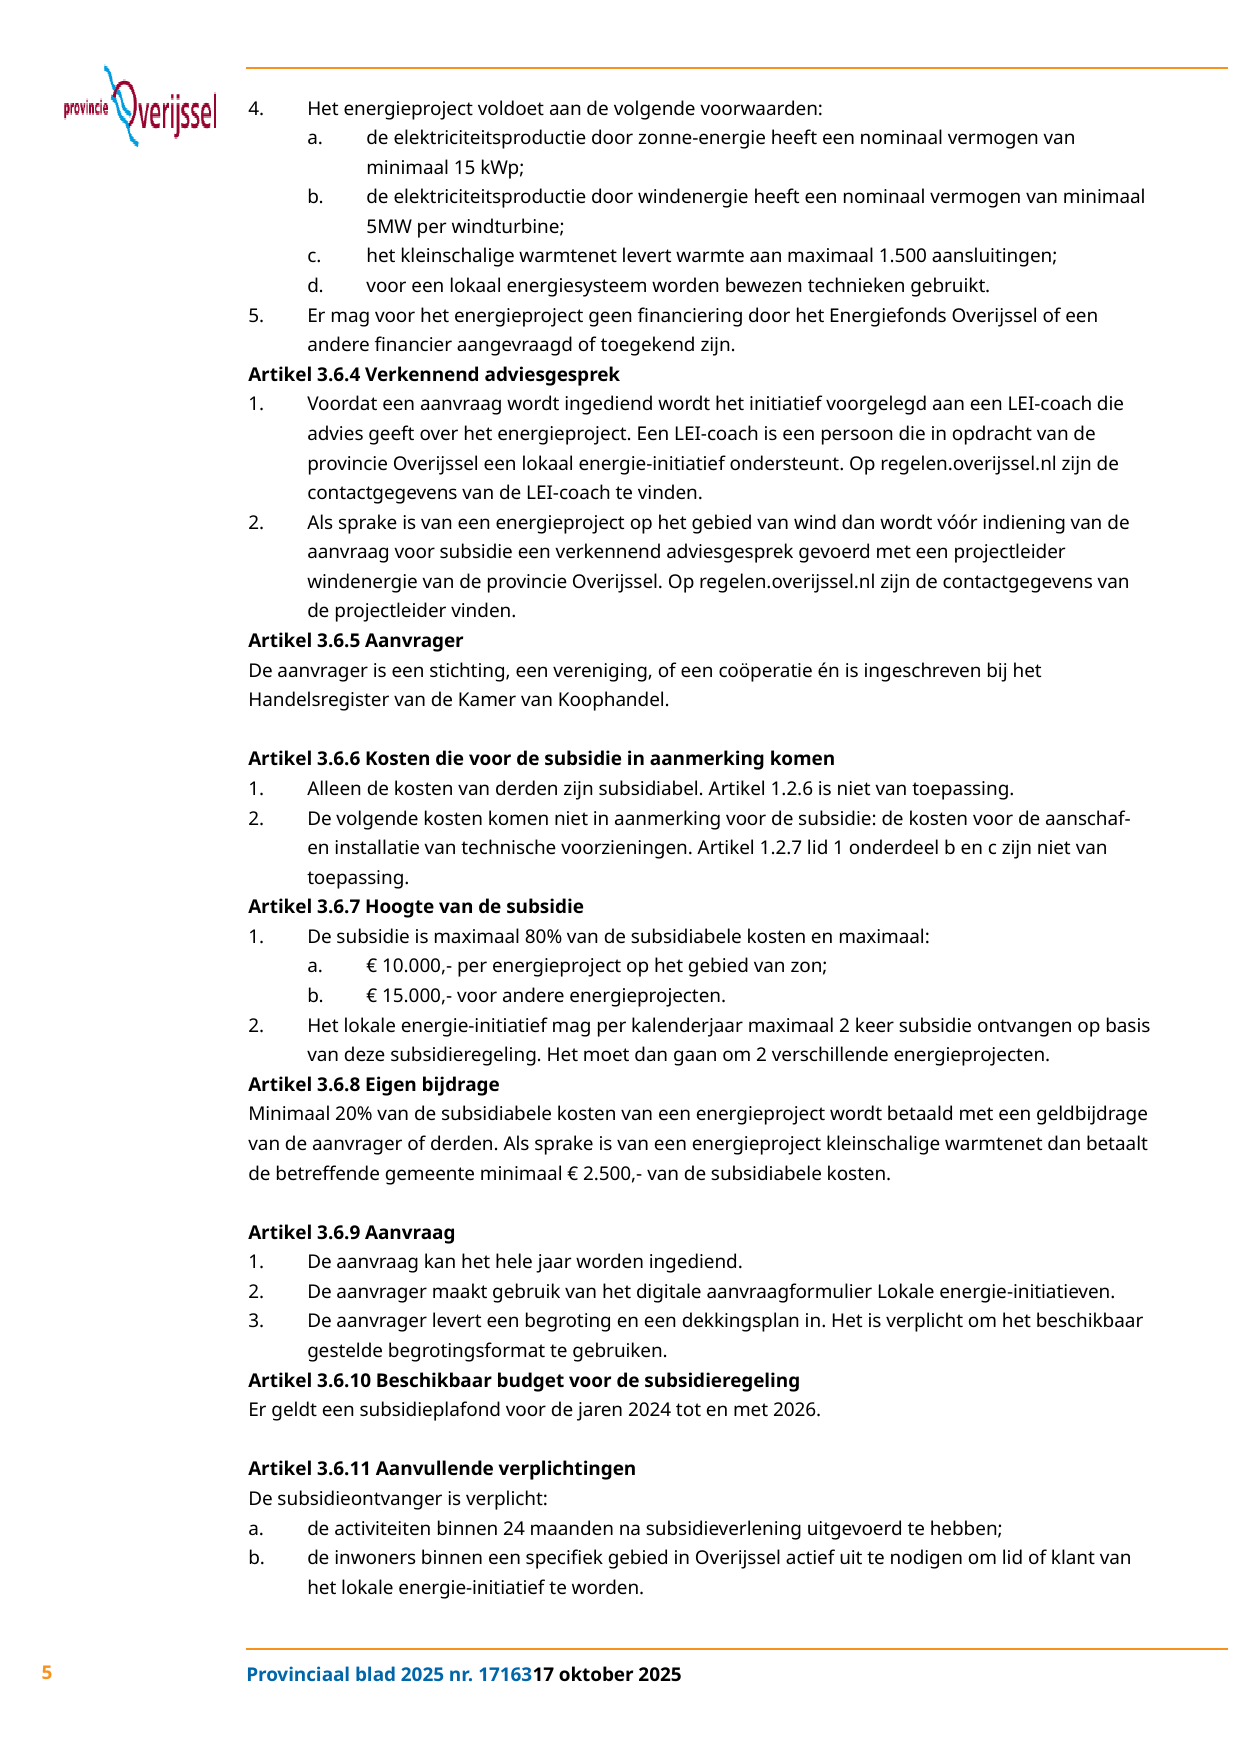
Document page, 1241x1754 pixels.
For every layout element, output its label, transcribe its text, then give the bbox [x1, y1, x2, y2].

list Het lokale energie-initiatief mag per kalenderjaar maximaal 2 keer subsidie ontvangen op basis van deze subsidieregeling. Het moet dan gaan om 2 verschillende energieprojecten. [248, 1012, 1152, 1067]
text De subsidieontvanger is verplicht: [248, 1485, 1152, 1511]
list € 15.000,- voor andere energieprojecten. [307, 982, 1152, 1008]
list € 10.000,- per energieproject op het gebied van zon; [307, 953, 1152, 978]
list Er mag voor het energieproject geen financiering door het Energiefonds Overijssel of een andere financier aangevraagd of toegekend zijn. [248, 302, 1152, 357]
list het kleinschalige warmtenet levert warmte aan maximaal 1.500 aansluitingen; [307, 243, 1152, 268]
text Artikel 3.6.11 Aanvullende verplichtingen [248, 1456, 1152, 1481]
list de activiteiten binnen 24 maanden na subsidieverlening uitgevoerd te hebben; [248, 1515, 1152, 1541]
text Artikel 3.6.10 Beschikbaar budget voor de subsidieregeling [248, 1367, 1152, 1393]
text Minimaal 20% van de subsidiabele kosten van een energieproject wordt betaald met een geldbijdrage van de aanvrager of derden. Als sprake is van een energieproject kleinschalige warmtenet dan betaalt de betreffende gemeente minimaal € 2.500,- van de subsidiabele kosten. [248, 1101, 1152, 1186]
list Voordat een aanvraag wordt ingediend wordt het initiatief voorgelegd aan een LEI-coach die advies geeft over het energieproject. Een LEI-coach is een persoon die in opdracht van de provincie Overijssel een lokaal energie-initiatief ondersteunt. Op regelen.overijssel.nl zijn de contactgegevens van de LEI-coach te vinden. [248, 391, 1152, 505]
list De aanvrager maakt gebruik van het digitale aanvraagformulier Lokale energie-initiatieven. [248, 1278, 1152, 1304]
list de inwoners binnen een specifiek gebied in Overijssel actief uit te nodigen om lid of klant van het lokale energie-initiatief te worden. [248, 1544, 1152, 1600]
list De aanvraag kan het hele jaar worden ingediend. [248, 1248, 1152, 1274]
list De volgende kosten komen niet in aanmerking voor de subsidie: de kosten voor de aanschaf- en installatie van technische voorzieningen. Artikel 1.2.7 lid 1 onderdeel b en c zijn niet van toepassing. [248, 805, 1152, 890]
text Artikel 3.6.5 Aanvrager [248, 627, 1152, 653]
text De aanvrager is een stichting, een vereniging, of een coöperatie én is ingeschreven bij het Handelsregister van de Kamer van Koophandel. [248, 657, 1152, 712]
text Artikel 3.6.9 Aanvraag [248, 1219, 1152, 1245]
list Als sprake is van een energieproject op het gebied van wind dan wordt vóór indiening van de aanvraag voor subsidie een verkennend adviesgesprek gevoerd met een projectleider windenergie van de provincie Overijssel. Op regelen.overijssel.nl zijn de contactgegevens van de projectleider vinden. [248, 509, 1152, 623]
list voor een lokaal energiesysteem worden bewezen technieken gebruikt. [307, 272, 1152, 298]
list De aanvrager levert een begroting en een dekkingsplan in. Het is verplicht om het beschikbaar gestelde begrotingsformat te gebruiken. [248, 1308, 1152, 1363]
list de elektriciteitsproductie door zonne-energie heeft een nominaal vermogen van minimaal 15 kWp; [307, 124, 1152, 180]
text Artikel 3.6.8 Eigen bijdrage [248, 1071, 1152, 1097]
text Artikel 3.6.4 Verkennend adviesgesprek [248, 361, 1152, 387]
list Alleen de kosten van derden zijn subsidiabel. Artikel 1.2.6 is niet van toepassing. [248, 775, 1152, 801]
text Artikel 3.6.6 Kosten die voor de subsidie in aanmerking komen [248, 746, 1152, 771]
text Er geldt een subsidieplafond voor de jaren 2024 tot en met 2026. [248, 1396, 1152, 1422]
text Artikel 3.6.7 Hoogte van de subsidie [248, 893, 1152, 919]
picture [41, 47, 231, 172]
list de elektriciteitsproductie door windenergie heeft een nominaal vermogen van minimaal 5MW per windturbine; [307, 183, 1152, 239]
list Het energieproject voldoet aan de volgende voorwaarden: [248, 95, 1152, 121]
list De subsidie is maximaal 80% van de subsidiabele kosten en maximaal: [248, 923, 1152, 949]
